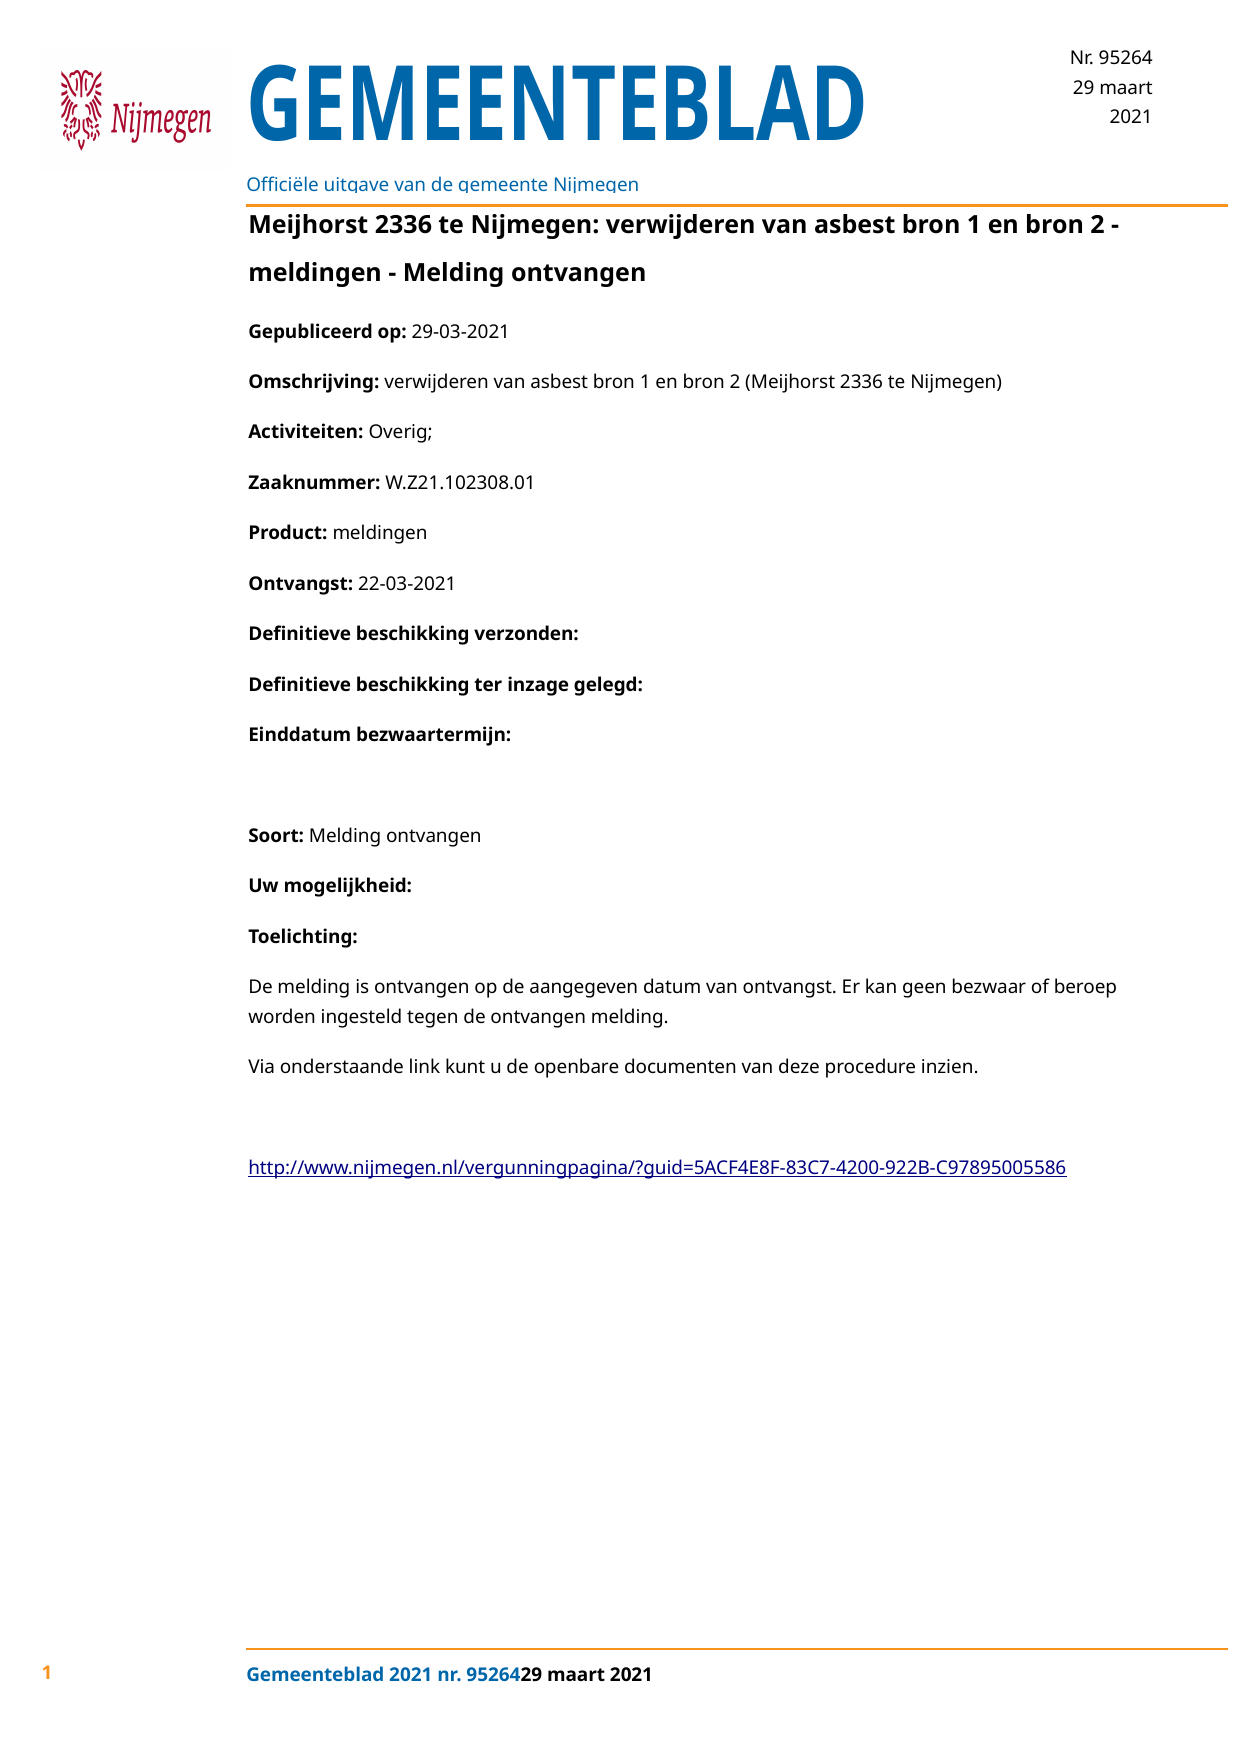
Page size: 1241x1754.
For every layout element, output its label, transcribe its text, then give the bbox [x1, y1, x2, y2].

text Toelichting: [248, 923, 1152, 949]
text Soort: Melding ontvangen [248, 822, 1152, 848]
text Zaaknummer: W.Z21.102308.01 [248, 469, 1152, 495]
text De melding is ontvangen op de aangegeven datum van ontvangst. Er kan geen bezwaar of beroep worden ingesteld tegen de ontvangen melding. [248, 973, 1152, 1029]
text Definitieve beschikking verzonden: [248, 620, 1152, 646]
text Product: meldingen [248, 519, 1152, 545]
text Uw mogelijkheid: [248, 872, 1152, 898]
text Meijhorst 2336 te Nijmegen: verwijderen van asbest bron 1 en bron 2 - meldingen - Melding ontvangen [248, 207, 1152, 288]
picture [41, 47, 231, 172]
text http://www.nijmegen.nl/vergunningpagina/?guid=5ACF4E8F-83C7-4200-922B-C97895005586 [248, 1154, 1152, 1180]
text Einddatum bezwaartermijn: [248, 721, 1152, 747]
text Activiteiten: Overig; [248, 419, 1152, 444]
text Ontvangst: 22-03-2021 [248, 570, 1152, 596]
text Omschrijving: verwijderen van asbest bron 1 en bron 2 (Meijhorst 2336 te Nijmegen) [248, 368, 1152, 394]
text Definitieve beschikking ter inzage gelegd: [248, 671, 1152, 697]
text Via onderstaande link kunt u de openbare documenten van deze procedure inzien. [248, 1053, 1152, 1079]
text Gepubliceerd op: 29-03-2021 [248, 318, 1152, 344]
